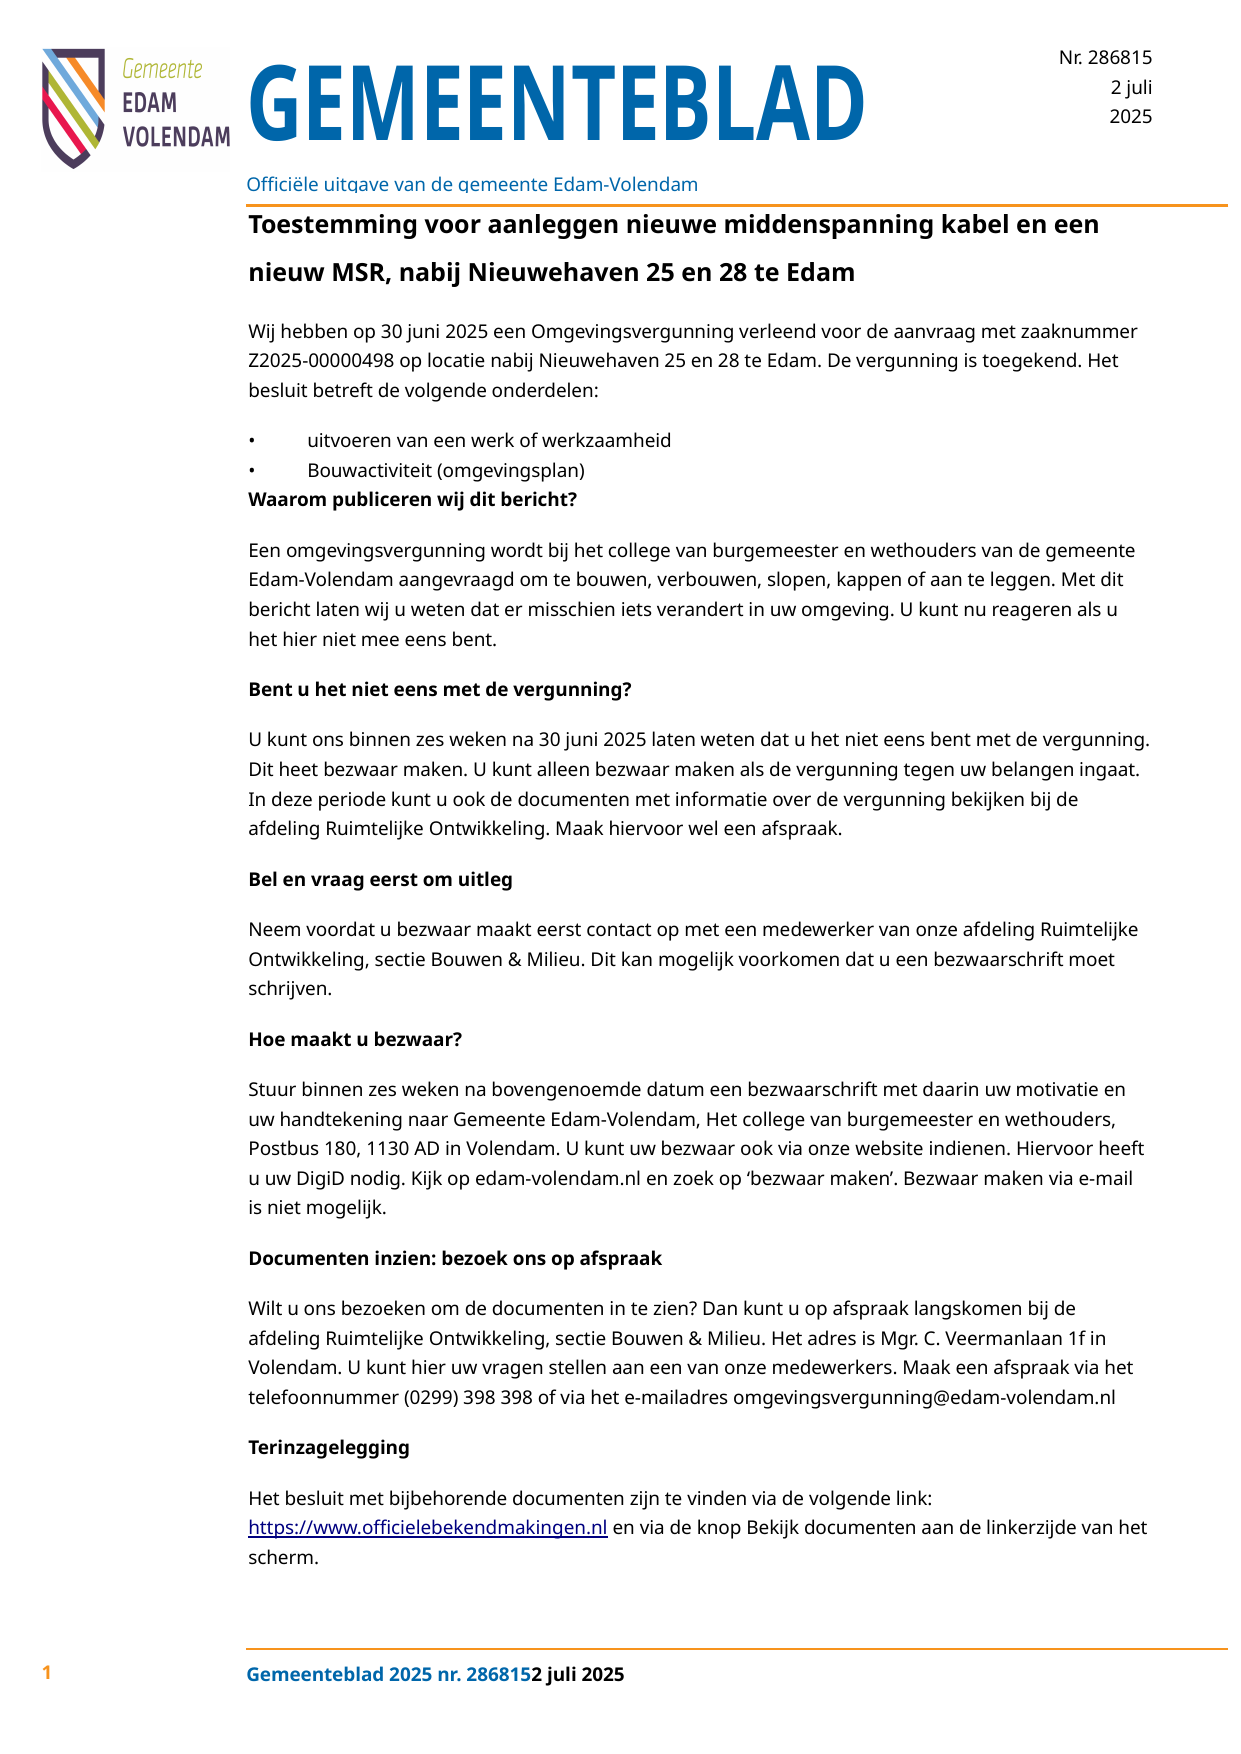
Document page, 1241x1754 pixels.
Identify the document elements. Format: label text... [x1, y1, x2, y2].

picture [41, 47, 231, 172]
text Het besluit met bijbehorende documenten zijn te vinden via de volgende link: https://www.officielebekendmakingen.nl en via de knop Bekijk documenten aan de linkerzijde van het scherm. [248, 1485, 1152, 1570]
text Waarom publiceren wij dit bericht? [248, 487, 1152, 512]
text Bent u het niet eens met de vergunning? [248, 676, 1152, 702]
text Wilt u ons bezoeken om de documenten in te zien? Dan kunt u op afspraak langskomen bij de afdeling Ruimtelijke Ontwikkeling, sectie Bouwen & Milieu. Het adres is Mgr. C. Veermanlaan 1f in Volendam. U kunt hier uw vragen stellen aan een van onze medewerkers. Maak een afspraak via het telefoonnummer (0299) 398 398 of via het e-mailadres omgevingsvergunning@edam-volendam.nl [248, 1295, 1152, 1410]
text Toestemming voor aanleggen nieuwe middenspanning kabel en een nieuw MSR, nabij Nieuwehaven 25 en 28 te Edam [248, 207, 1152, 288]
text Een omgevingsvergunning wordt bij het college van burgemeester en wethouders van de gemeente Edam-Volendam aangevraagd om te bouwen, verbouwen, slopen, kappen of aan te leggen. Met dit bericht laten wij u weten dat er misschien iets verandert in uw omgeving. U kunt nu reageren als u het hier niet mee eens bent. [248, 537, 1152, 652]
text U kunt ons binnen zes weken na 30 juni 2025 laten weten dat u het niet eens bent met de vergunning. Dit heet bezwaar maken. U kunt alleen bezwaar maken als de vergunning tegen uw belangen ingaat. In deze periode kunt u ook de documenten met informatie over de vergunning bekijken bij de afdeling Ruimtelijke Ontwikkeling. Maak hiervoor wel een afspraak. [248, 727, 1152, 841]
list uitvoeren van een werk of werkzaamheid [248, 427, 1152, 453]
text Hoe maakt u bezwaar? [248, 1026, 1152, 1052]
text Bel en vraag eerst om uitleg [248, 866, 1152, 892]
text Neem voordat u bezwaar maakt eerst contact op met een medewerker van onze afdeling Ruimtelijke Ontwikkeling, sectie Bouwen & Milieu. Dit kan mogelijk voorkomen dat u een bezwaarschrift moet schrijven. [248, 916, 1152, 1001]
text Documenten inzien: bezoek ons op afspraak [248, 1245, 1152, 1271]
text Stuur binnen zes weken na bovengenoemde datum een bezwaarschrift met daarin uw motivatie en uw handtekening naar Gemeente Edam-Volendam, Het college van burgemeester en wethouders, Postbus 180, 1130 AD in Volendam. U kunt uw bezwaar ook via onze website indienen. Hiervoor heeft u uw DigiD nodig. Kijk op edam-volendam.nl en zoek op ‘bezwaar maken’. Bezwaar maken via e-mail is niet mogelijk. [248, 1076, 1152, 1220]
list Bouwactiviteit (omgevingsplan) [248, 457, 1152, 483]
text Wij hebben op 30 juni 2025 een Omgevingsvergunning verleend voor de aanvraag met zaaknummer Z2025-00000498 op locatie nabij Nieuwehaven 25 en 28 te Edam. De vergunning is toegekend. Het besluit betreft de volgende onderdelen: [248, 318, 1152, 403]
text Terinzagelegging [248, 1434, 1152, 1460]
